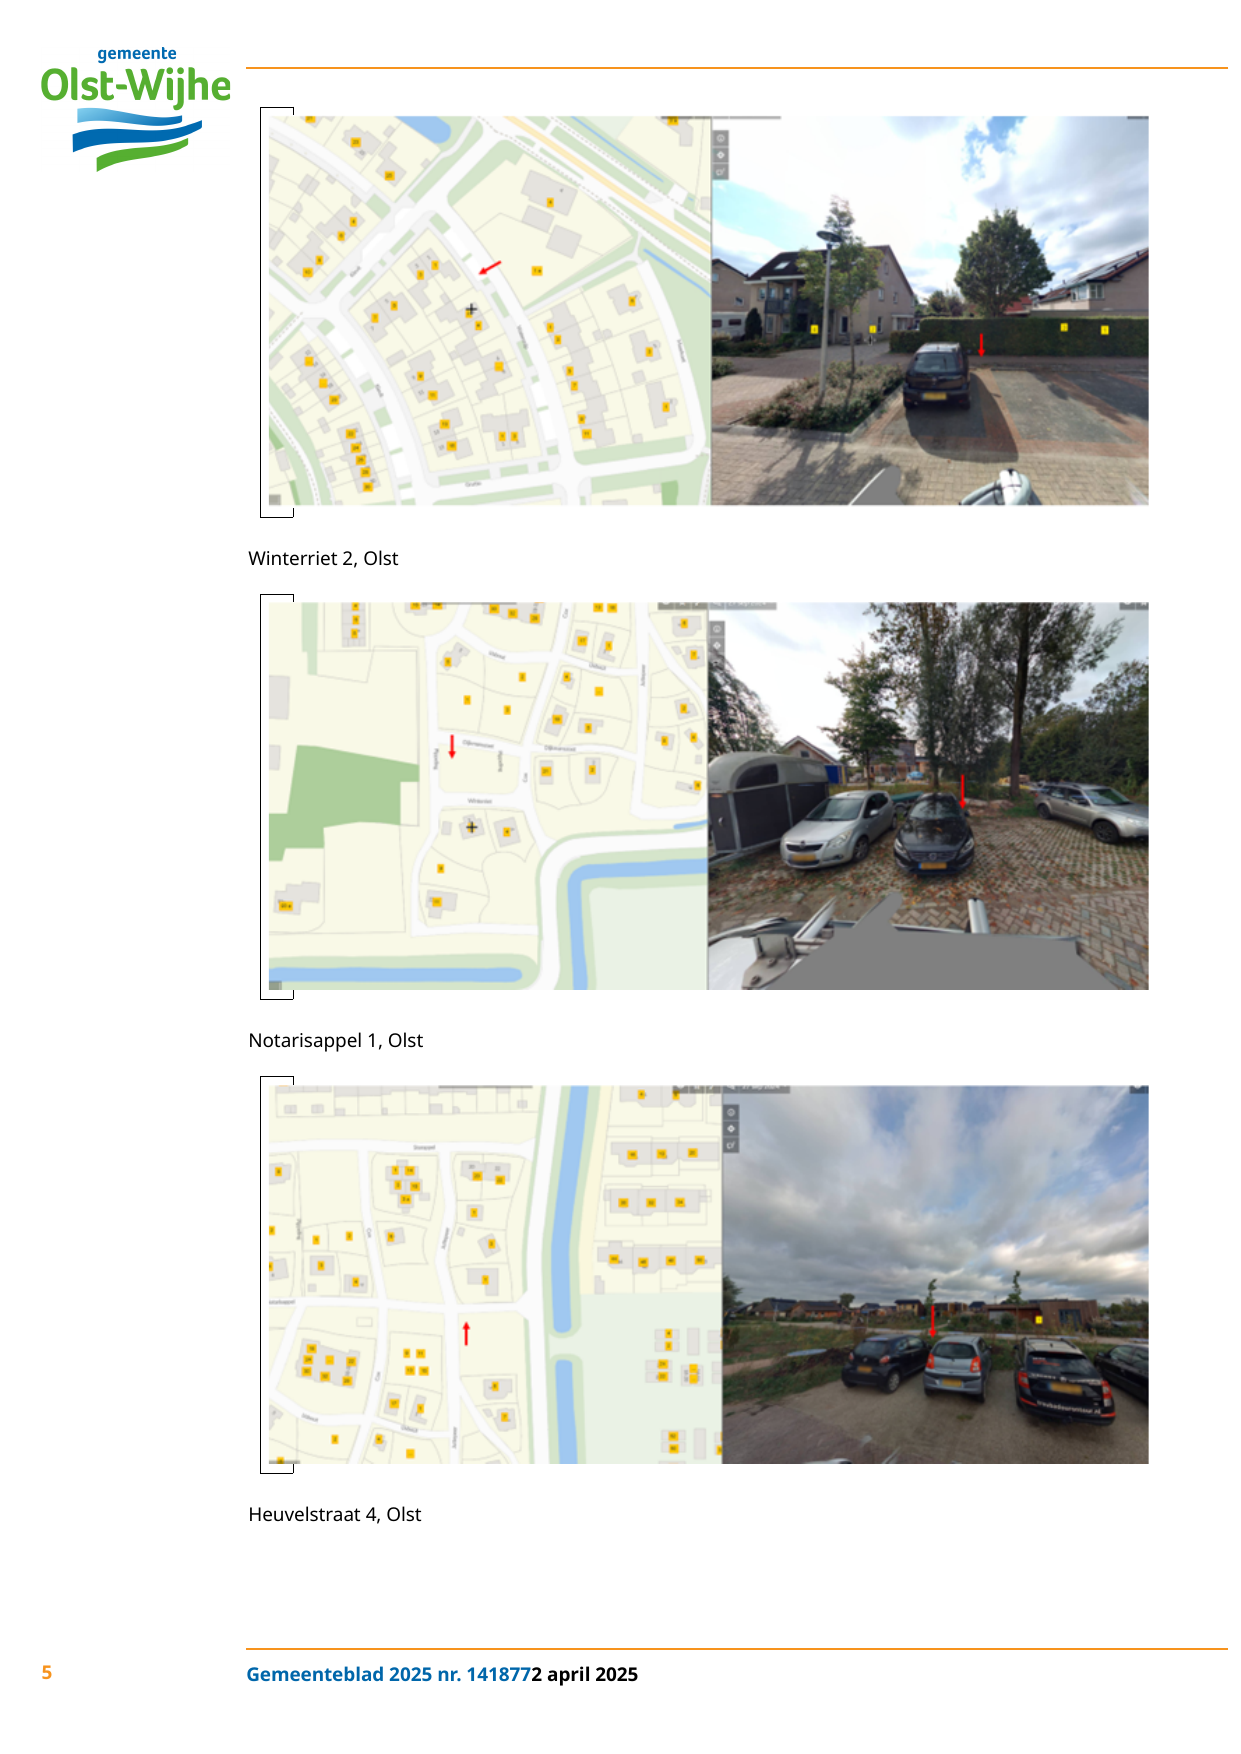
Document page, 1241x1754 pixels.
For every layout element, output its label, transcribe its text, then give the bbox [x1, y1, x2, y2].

text Notarisappel 1, Olst [248, 1027, 1152, 1053]
text Heuvelstraat 4, Olst [248, 1501, 1152, 1527]
picture [41, 47, 231, 172]
picture [268, 1085, 1149, 1464]
picture [268, 602, 1149, 990]
picture [268, 115, 1149, 508]
text Winterriet 2, Olst [248, 545, 1152, 571]
